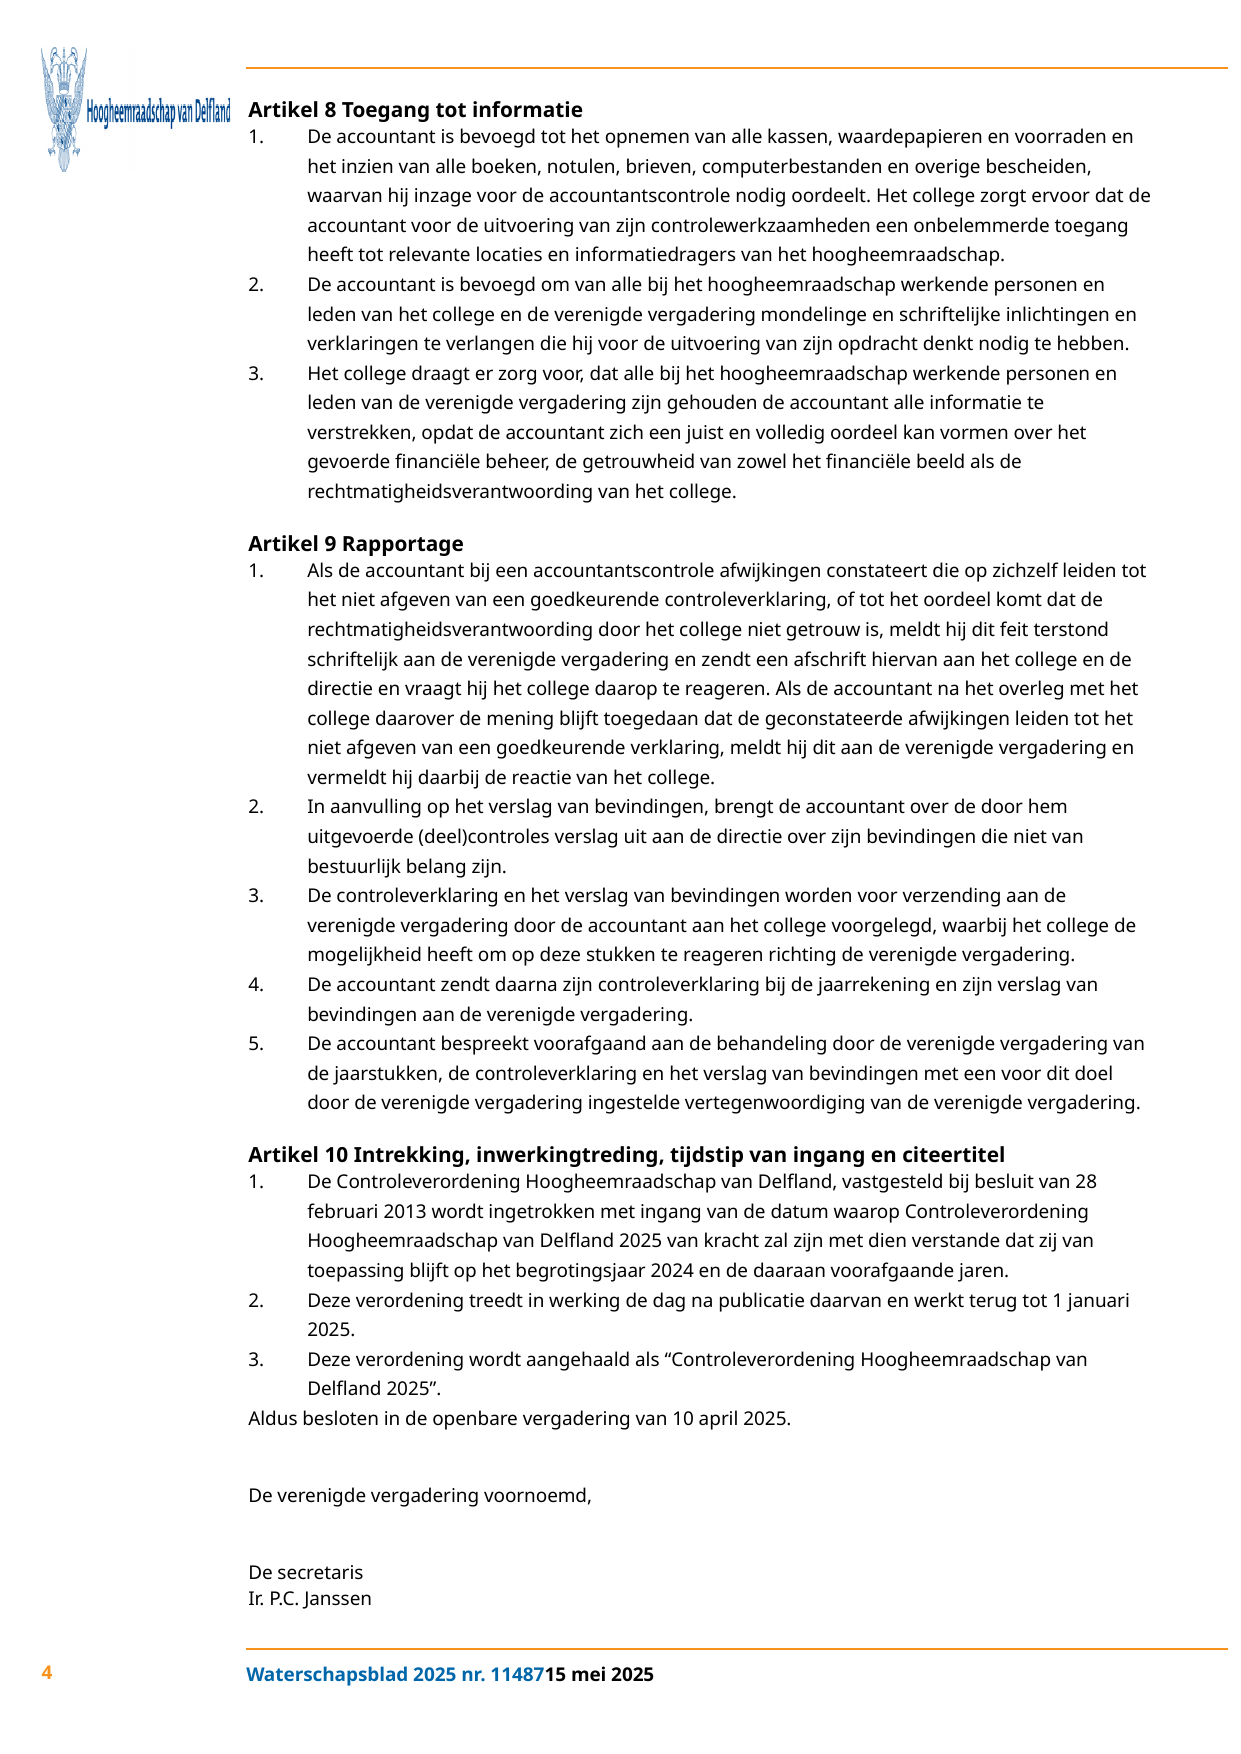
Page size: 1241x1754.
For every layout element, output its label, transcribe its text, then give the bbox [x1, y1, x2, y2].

text Ir. P.C. Janssen [248, 1585, 1152, 1611]
list De controleverklaring en het verslag van bevindingen worden voor verzending aan de verenigde vergadering door de accountant aan het college voorgelegd, waarbij het college de mogelijkheid heeft om op deze stukken te reageren richting de verenigde vergadering. [248, 882, 1152, 967]
list De accountant is bevoegd tot het opnemen van alle kassen, waardepapieren en voorraden en het inzien van alle boeken, notulen, brieven, computerbestanden en overige bescheiden, waarvan hij inzage voor de accountantscontrole nodig oordeelt. Het college zorgt ervoor dat de accountant voor de uitvoering van zijn controlewerkzaamheden een onbelemmerde toegang heeft tot relevante locaties en informatiedragers van het hoogheemraadschap. [248, 123, 1152, 267]
list De Controleverordening Hoogheemraadschap van Delfland, vastgesteld bij besluit van 28 februari 2013 wordt ingetrokken met ingang van de datum waarop Controleverordening Hoogheemraadschap van Delfland 2025 van kracht zal zijn met dien verstande dat zij van toepassing blijft op het begrotingsjaar 2024 en de daaraan voorafgaande jaren. [248, 1168, 1152, 1283]
text De verenigde vergadering voornoemd, [248, 1482, 1152, 1508]
picture [41, 47, 231, 172]
list De accountant zendt daarna zijn controleverklaring bij de jaarrekening en zijn verslag van bevindingen aan de verenigde vergadering. [248, 971, 1152, 1027]
text Artikel 9 Rapportage [248, 529, 1152, 557]
text Artikel 8 Toegang tot informatie [248, 95, 1152, 123]
list Deze verordening treedt in werking de dag na publicatie daarvan en werkt terug tot 1 januari 2025. [248, 1287, 1152, 1342]
list Als de accountant bij een accountantscontrole afwijkingen constateert die op zichzelf leiden tot het niet afgeven van een goedkeurende controleverklaring, of tot het oordeel komt dat de rechtmatigheidsverantwoording door het college niet getrouw is, meldt hij dit feit terstond schriftelijk aan de verenigde vergadering en zendt een afschrift hiervan aan het college en de directie en vraagt hij het college daarop te reageren. Als de accountant na het overleg met het college daarover de mening blijft toegedaan dat de geconstateerde afwijkingen leiden tot het niet afgeven van een goedkeurende verklaring, meldt hij dit aan de verenigde vergadering en vermeldt hij daarbij de reactie van het college. [248, 557, 1152, 790]
text Aldus besloten in de openbare vergadering van 10 april 2025. [248, 1405, 1152, 1431]
list In aanvulling op het verslag van bevindingen, brengt de accountant over de door hem uitgevoerde (deel)controles verslag uit aan de directie over zijn bevindingen die niet van bestuurlijk belang zijn. [248, 794, 1152, 879]
list Deze verordening wordt aangehaald als “Controleverordening Hoogheemraadschap van Delfland 2025”. [248, 1346, 1152, 1401]
list Het college draagt er zorg voor, dat alle bij het hoogheemraadschap werkende personen en leden van de verenigde vergadering zijn gehouden de accountant alle informatie te verstrekken, opdat de accountant zich een juist en volledig oordeel kan vormen over het gevoerde financiële beheer, de getrouwheid van zowel het financiële beeld als de rechtmatigheidsverantwoording van het college. [248, 360, 1152, 504]
list De accountant bespreekt voorafgaand aan de behandeling door de verenigde vergadering van de jaarstukken, de controleverklaring en het verslag van bevindingen met een voor dit doel door de verenigde vergadering ingestelde vertegenwoordiging van de verenigde vergadering. [248, 1030, 1152, 1115]
list De accountant is bevoegd om van alle bij het hoogheemraadschap werkende personen en leden van het college en de verenigde vergadering mondelinge en schriftelijke inlichtingen en verklaringen te verlangen die hij voor de uitvoering van zijn opdracht denkt nodig te hebben. [248, 271, 1152, 356]
text Artikel 10 Intrekking, inwerkingtreding, tijdstip van ingang en citeertitel [248, 1140, 1152, 1168]
text De secretaris [248, 1559, 1152, 1585]
